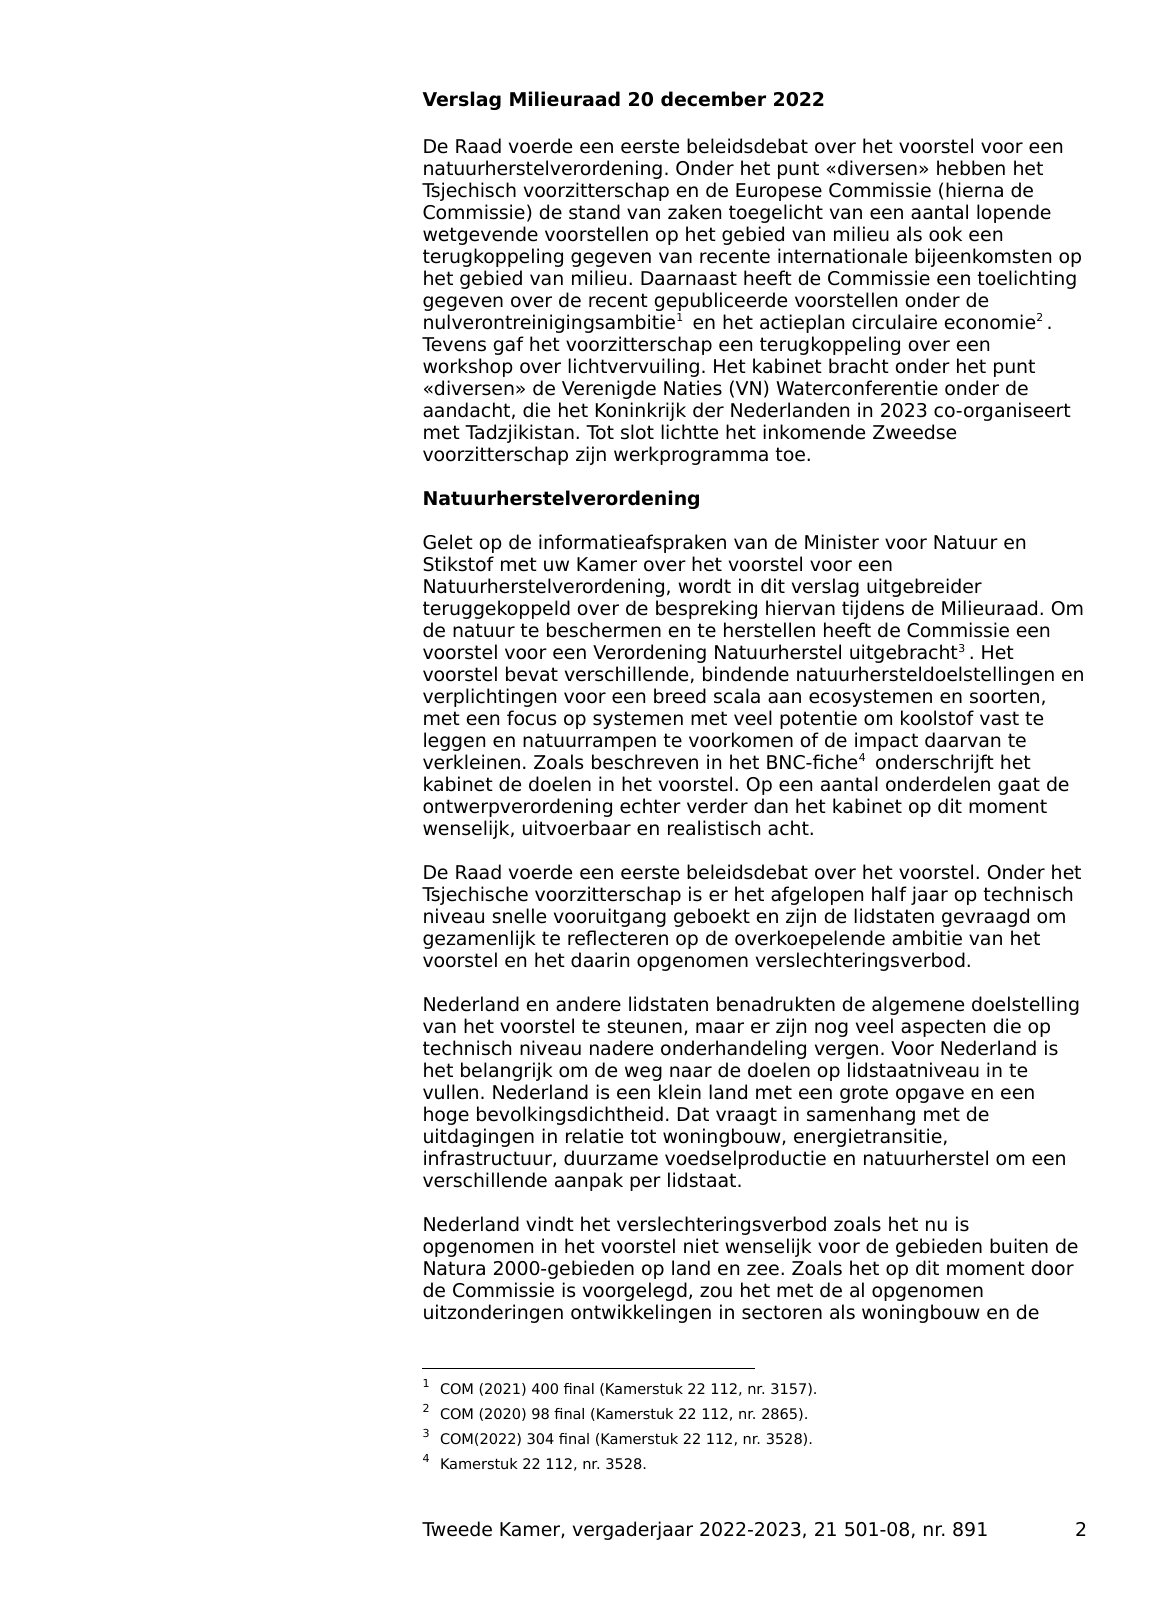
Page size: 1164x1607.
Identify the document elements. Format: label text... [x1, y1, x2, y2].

text COM (2020) 98 final (Kamerstuk 22 112, nr. 2865). [422, 1402, 1087, 1424]
text De Raad voerde een eerste beleidsdebat over het voorstel. Onder het Tsjechische voorzitterschap is er het afgelopen half jaar op technisch niveau snelle vooruitgang geboekt en zijn de lidstaten gevraagd om gezamenlijk te reflecteren op de overkoepelende ambitie van het voorstel en het daarin opgenomen verslechteringsverbod. [422, 862, 1087, 972]
text Kamerstuk 22 112, nr. 3528. [422, 1452, 1087, 1474]
text Gelet op de informatieafspraken van de Minister voor Natuur en Stikstof met uw Kamer over het voorstel voor een Natuurherstelverordening, wordt in dit verslag uitgebreider teruggekoppeld over de bespreking hiervan tijdens de Milieuraad. Om de natuur te beschermen en te herstellen heeft de Commissie een voorstel voor een Verordening Natuurherstel uitgebracht. Het voorstel bevat verschillende, bindende natuurhersteldoelstellingen en verplichtingen voor een breed scala aan ecosystemen en soorten, met een focus op systemen met veel potentie om koolstof vast te leggen en natuurrampen te voorkomen of de impact daarvan te verkleinen. Zoals beschreven in het BNC-fiche onderschrijft het kabinet de doelen in het voorstel. Op een aantal onderdelen gaat de ontwerpverordening echter verder dan het kabinet op dit moment wenselijk, uitvoerbaar en realistisch acht. [422, 532, 1087, 840]
subtitle Verslag Milieuraad 20 december 2022 [422, 89, 1087, 111]
text COM(2022) 304 final (Kamerstuk 22 112, nr. 3528). [422, 1427, 1087, 1449]
text Nederland vindt het verslechteringsverbod zoals het nu is opgenomen in het voorstel niet wenselijk voor de gebieden buiten de Natura 2000-gebieden op land en zee. Zoals het op dit moment door de Commissie is voorgelegd, zou het met de al opgenomen uitzonderingen ontwikkelingen in sectoren als woningbouw en de [422, 1214, 1087, 1324]
text Nederland en andere lidstaten benadrukten de algemene doelstelling van het voorstel te steunen, maar er zijn nog veel aspecten die op technisch niveau nadere onderhandeling vergen. Voor Nederland is het belangrijk om de weg naar de doelen op lidstaatniveau in te vullen. Nederland is een klein land met een grote opgave en een hoge bevolkingsdichtheid. Dat vraagt in samenhang met de uitdagingen in relatie tot woningbouw, energietransitie, infrastructuur, duurzame voedselproductie en natuurherstel om een verschillende aanpak per lidstaat. [422, 994, 1087, 1192]
subtitle Natuurherstelverordening [422, 488, 1087, 510]
text COM (2021) 400 final (Kamerstuk 22 112, nr. 3157). [422, 1377, 1087, 1399]
text De Raad voerde een eerste beleidsdebat over het voorstel voor een natuurherstelverordening. Onder het punt «diversen» hebben het Tsjechisch voorzitterschap en de Europese Commissie (hierna de Commissie) de stand van zaken toegelicht van een aantal lopende wetgevende voorstellen op het gebied van milieu als ook een terugkoppeling gegeven van recente internationale bijeenkomsten op het gebied van milieu. Daarnaast heeft de Commissie een toelichting gegeven over de recent gepubliceerde voorstellen onder de nulverontreinigingsambitie en het actieplan circulaire economie. Tevens gaf het voorzitterschap een terugkoppeling over een workshop over lichtvervuiling. Het kabinet bracht onder het punt «diversen» de Verenigde Naties (VN) Waterconferentie onder de aandacht, die het Koninkrijk der Nederlanden in 2023 co-organiseert met Tadzjikistan. Tot slot lichtte het inkomende Zweedse voorzitterschap zijn werkprogramma toe. [422, 136, 1087, 466]
